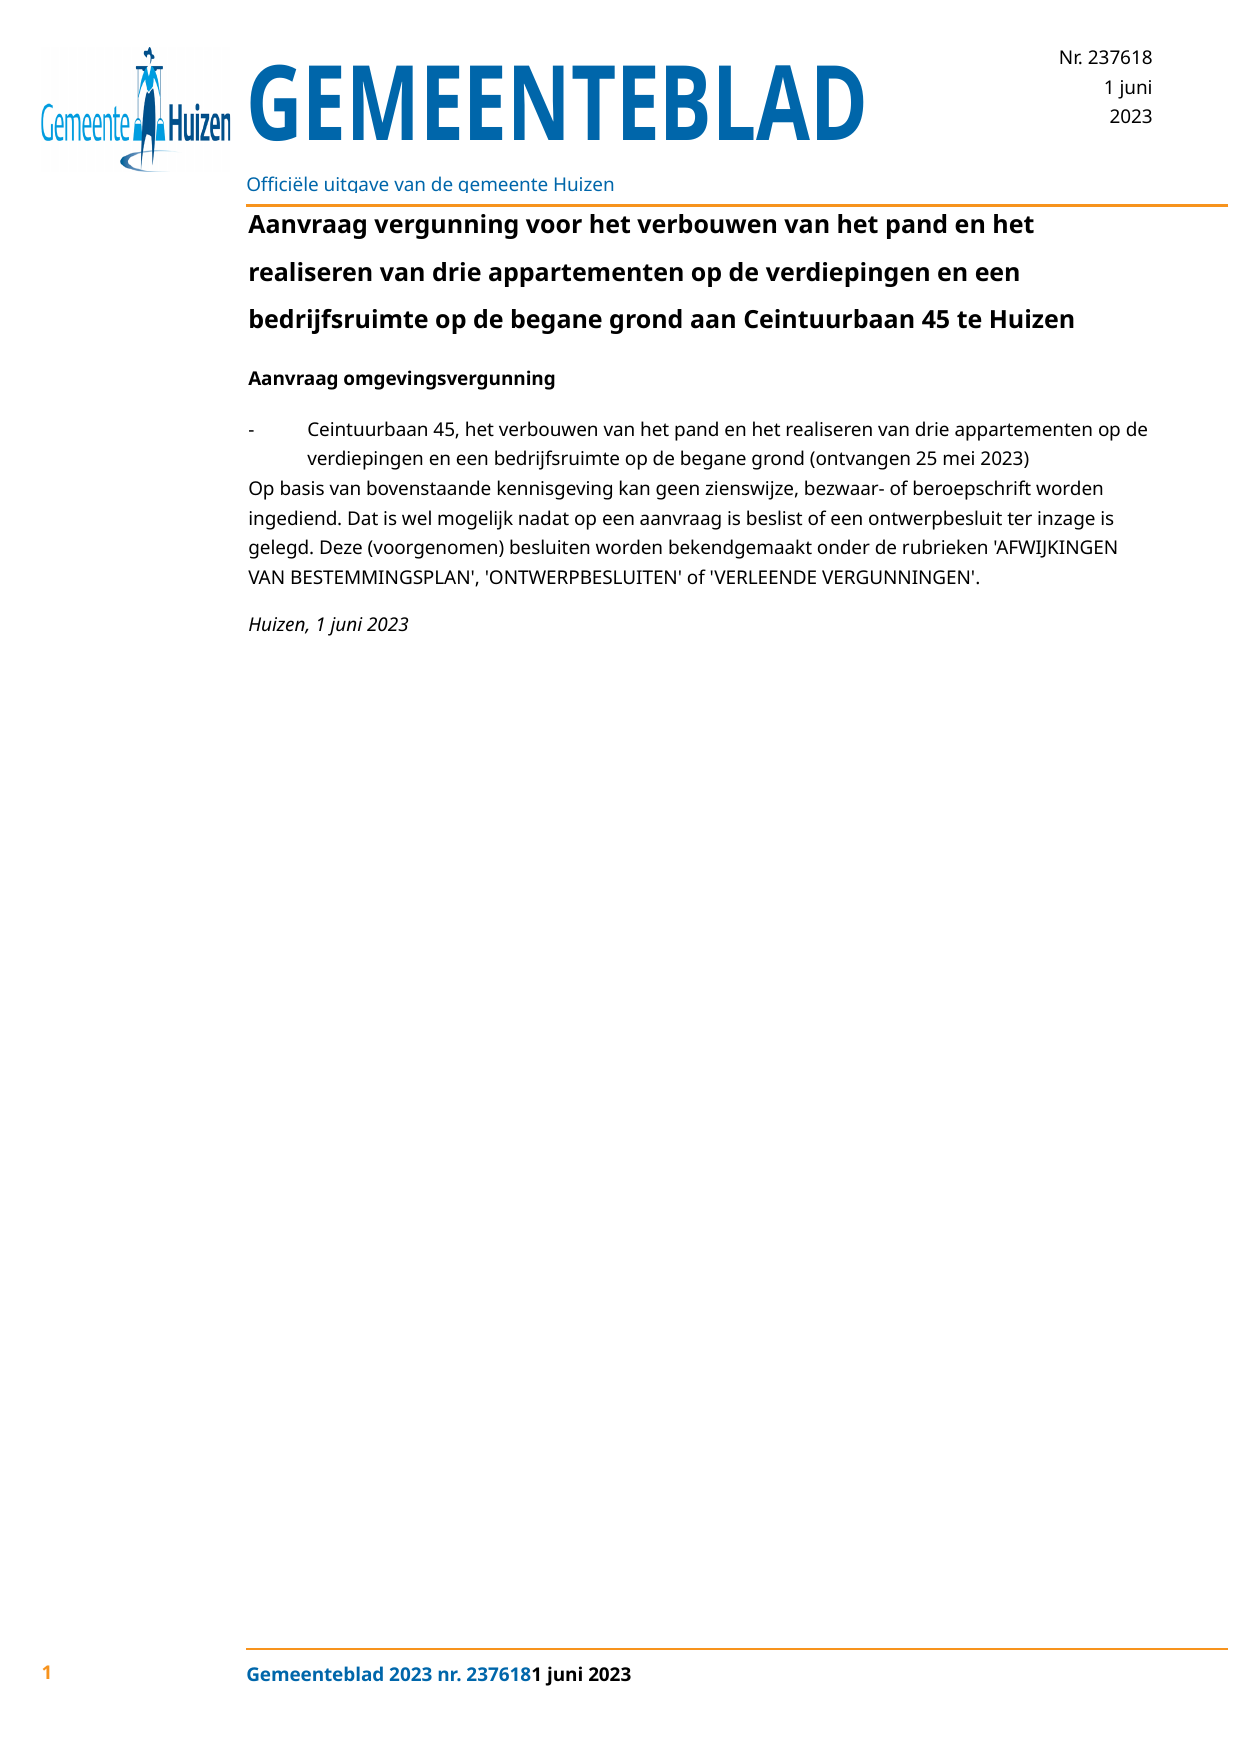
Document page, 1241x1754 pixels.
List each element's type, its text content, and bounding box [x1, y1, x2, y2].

text Aanvraag omgevingsvergunning [248, 366, 1152, 391]
picture [41, 47, 231, 172]
text Huizen, 1 juni 2023 [248, 612, 1152, 637]
list Ceintuurbaan 45, het verbouwen van het pand en het realiseren van drie appartementen op de verdiepingen en een bedrijfsruimte op de begane grond (ontvangen 25 mei 2023) [248, 416, 1152, 471]
text Aanvraag vergunning voor het verbouwen van het pand en het realiseren van drie appartementen op de verdiepingen en een bedrijfsruimte op de begane grond aan Ceintuurbaan 45 te Huizen [248, 207, 1152, 336]
text Op basis van bovenstaande kennisgeving kan geen zienswijze, bezwaar- of beroepschrift worden ingediend. Dat is wel mogelijk nadat op een aanvraag is beslist of een ontwerpbesluit ter inzage is gelegd. Deze (voorgenomen) besluiten worden bekendgemaakt onder de rubrieken 'AFWIJKINGEN VAN BESTEMMINGSPLAN', 'ONTWERPBESLUITEN' of 'VERLEENDE VERGUNNINGEN'. [248, 475, 1152, 589]
